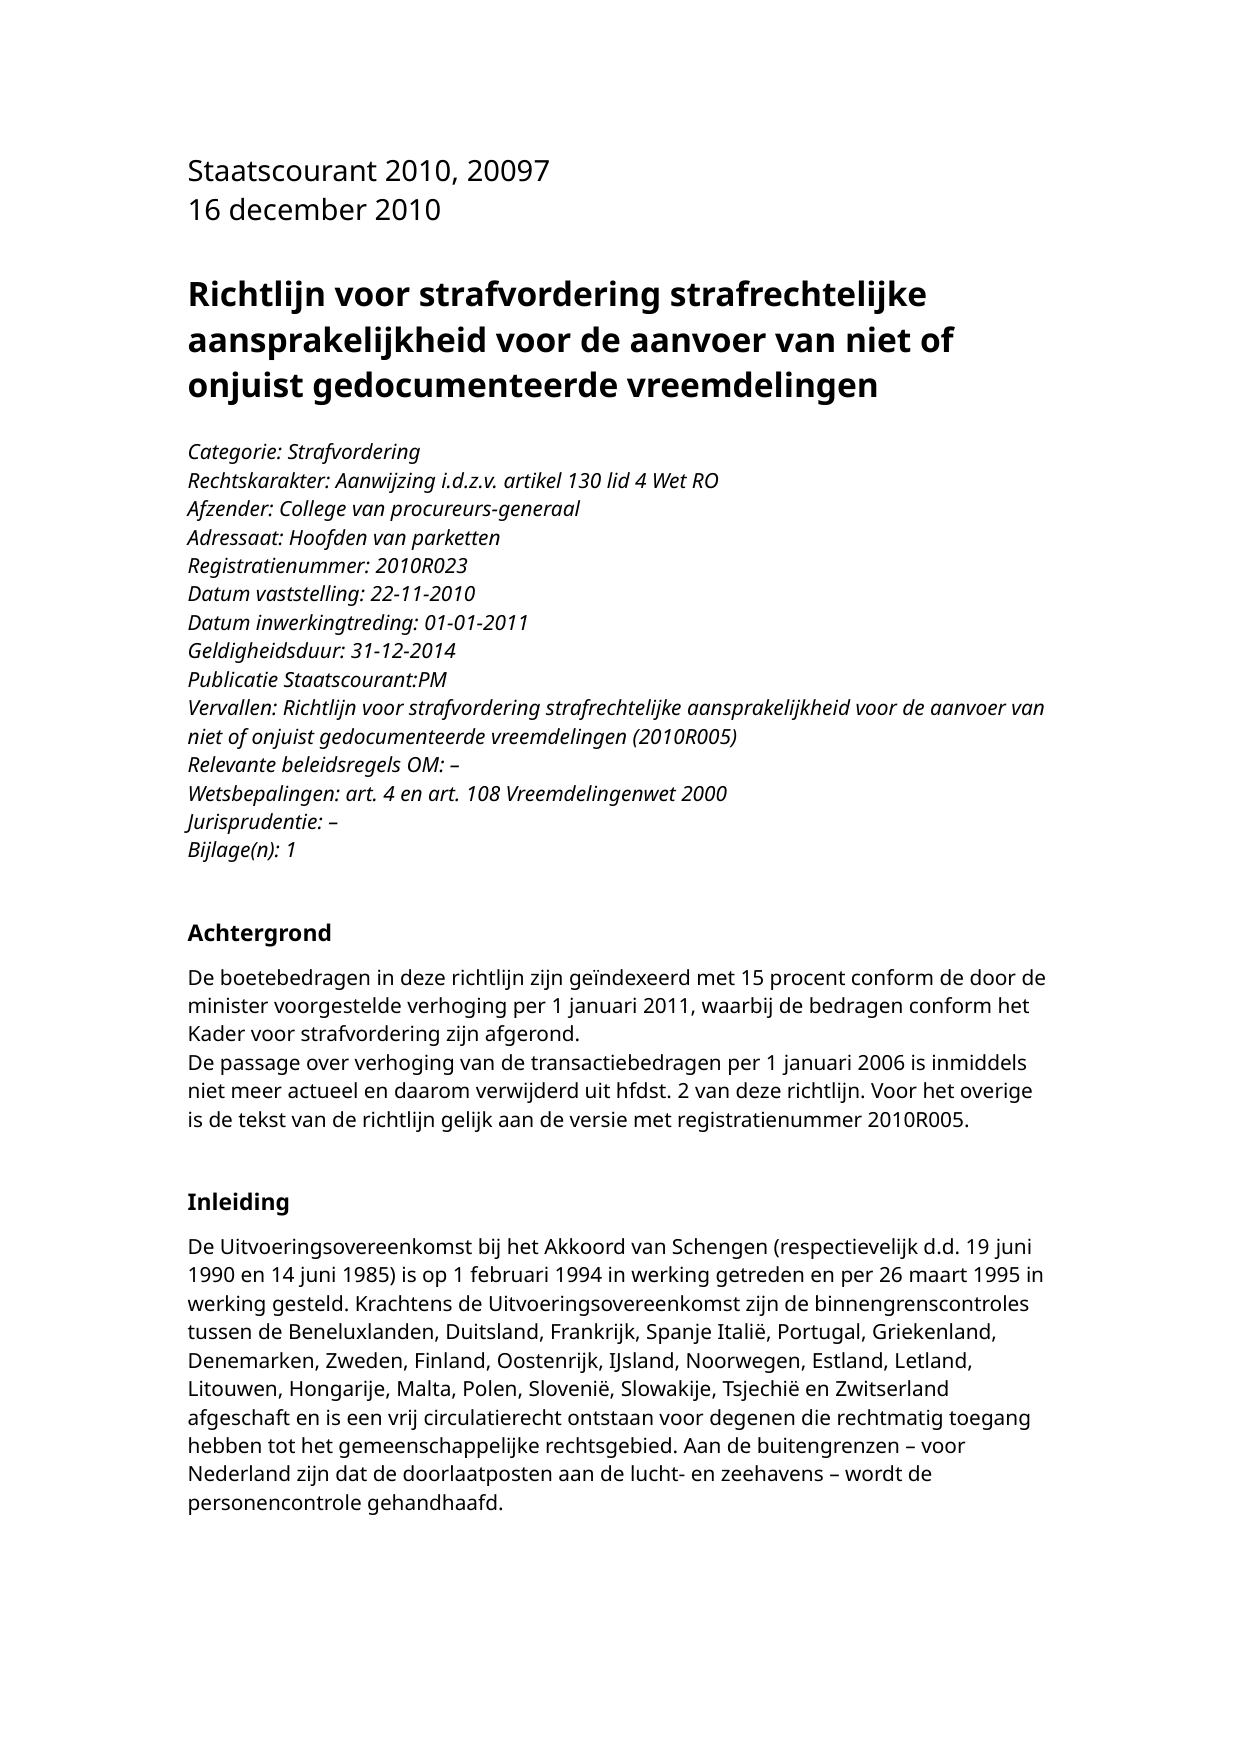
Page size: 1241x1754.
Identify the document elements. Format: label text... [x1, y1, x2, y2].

text Adressaat: Hoofden van parketten [187, 523, 1053, 551]
text Staatscourant 2010, 20097 [187, 150, 1053, 190]
text Wetsbepalingen: art. 4 en art. 108 Vreemdelingenwet 2000 [187, 779, 1053, 807]
text Categorie: Strafvordering [187, 437, 1053, 466]
text Rechtskarakter: Aanwijzing i.d.z.v. artikel 130 lid 4 Wet RO [187, 466, 1053, 494]
text Bijlage(n): 1 [187, 836, 1053, 864]
text Afzender: College van procureurs-generaal [187, 494, 1053, 523]
text Publicatie Staatscourant:PM [187, 665, 1053, 693]
subtitle Richtlijn voor strafvordering strafrechtelijke aansprakelijkheid voor de aanvoer van niet of onjuist gedocumenteerde vreemdelingen [187, 271, 1053, 407]
text De boetebedragen in deze richtlijn zijn geïndexeerd met 15 procent conform de door de minister voorgestelde verhoging per 1 januari 2011, waarbij de bedragen conform het Kader voor strafvordering zijn afgerond. [187, 963, 1053, 1048]
text Geldigheidsduur: 31-12-2014 [187, 636, 1053, 665]
subtitle Inleiding [187, 1186, 1053, 1217]
text Vervallen: Richtlijn voor strafvordering strafrechtelijke aansprakelijkheid voor de aanvoer van niet of onjuist gedocumenteerde vreemdelingen (2010R005) [187, 693, 1053, 750]
text Registratienummer: 2010R023 [187, 551, 1053, 579]
text Datum vaststelling: 22-11-2010 [187, 579, 1053, 608]
text Jurisprudentie: – [187, 807, 1053, 836]
text Relevante beleidsregels OM: – [187, 750, 1053, 779]
text De Uitvoeringsovereenkomst bij het Akkoord van Schengen (respectievelijk d.d. 19 juni 1990 en 14 juni 1985) is op 1 februari 1994 in werking getreden en per 26 maart 1995 in werking gesteld. Krachtens de Uitvoeringsovereenkomst zijn de binnengrenscontroles tussen de Beneluxlanden, Duitsland, Frankrijk, Spanje Italië, Portugal, Griekenland, Denemarken, Zweden, Finland, Oostenrijk, IJsland, Noorwegen, Estland, Letland, Litouwen, Hongarije, Malta, Polen, Slovenië, Slowakije, Tsjechië en Zwitserland afgeschaft en is een vrij circulatierecht ontstaan voor degenen die rechtmatig toegang hebben tot het gemeenschappelijke rechtsgebied. Aan de buitengrenzen – voor Nederland zijn dat de doorlaatposten aan de lucht- en zeehavens – wordt de personencontrole gehandhaafd. [187, 1232, 1053, 1516]
text Datum inwerkingtreding: 01-01-2011 [187, 608, 1053, 636]
subtitle Achtergrond [187, 916, 1053, 948]
text 16 december 2010 [187, 190, 1053, 229]
text De passage over verhoging van de transactiebedragen per 1 januari 2006 is inmiddels niet meer actueel en daarom verwijderd uit hfdst. 2 van deze richtlijn. Voor het overige is de tekst van de richtlijn gelijk aan de versie met registratienummer 2010R005. [187, 1048, 1053, 1133]
